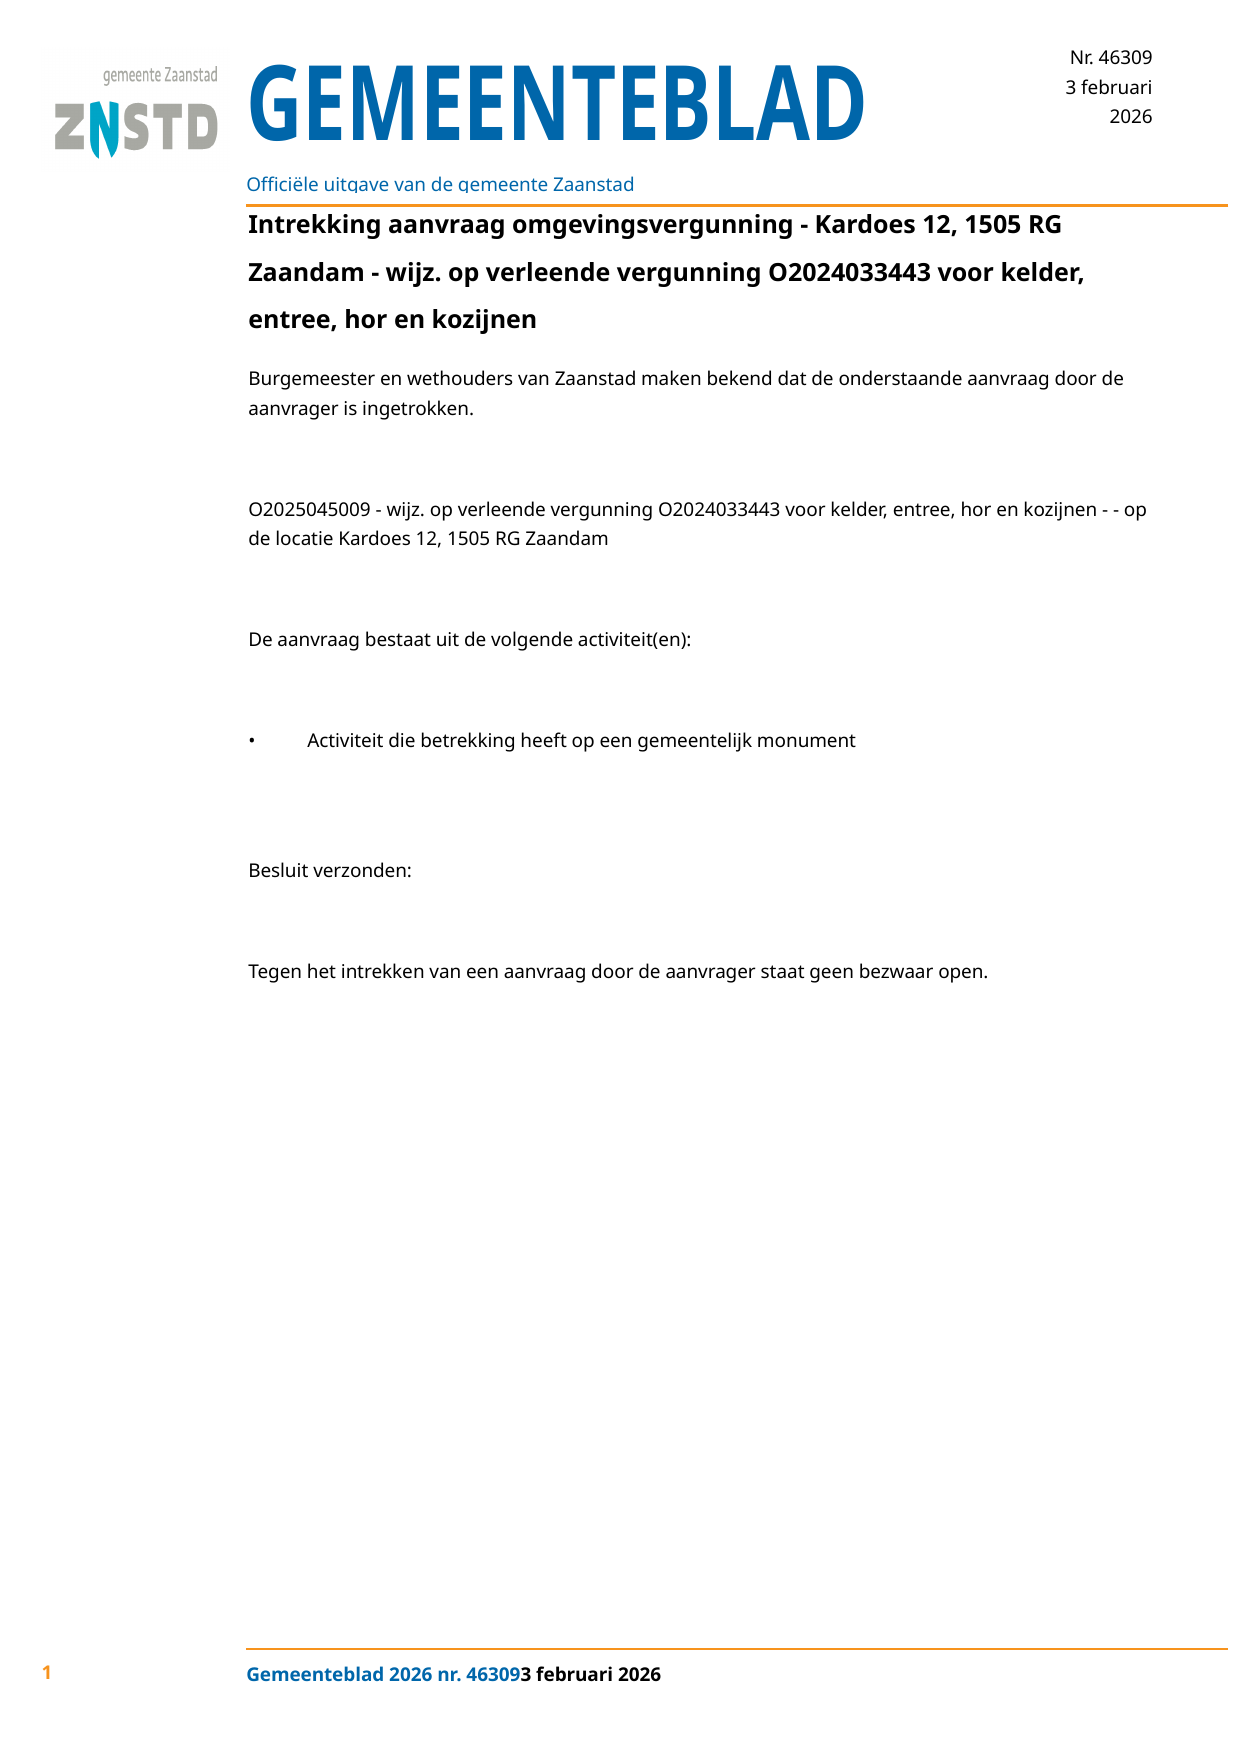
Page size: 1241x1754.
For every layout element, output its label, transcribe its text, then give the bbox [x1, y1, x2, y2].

text Intrekking aanvraag omgevingsvergunning - Kardoes 12, 1505 RG Zaandam - wijz. op verleende vergunning O2024033443 voor kelder, entree, hor en kozijnen [248, 207, 1152, 336]
text Besluit verzonden: [248, 858, 1152, 883]
text De aanvraag bestaat uit de volgende activiteit(en): [248, 626, 1152, 652]
text Burgemeester en wethouders van Zaanstad maken bekend dat de onderstaande aanvraag door de aanvrager is ingetrokken. [248, 366, 1152, 421]
text O2025045009 - wijz. op verleende vergunning O2024033443 voor kelder, entree, hor en kozijnen - - op de locatie Kardoes 12, 1505 RG Zaandam [248, 496, 1152, 551]
picture [41, 47, 231, 172]
list Activiteit die betrekking heeft op een gemeentelijk monument [248, 727, 1152, 753]
text Tegen het intrekken van een aanvraag door de aanvrager staat geen bezwaar open. [248, 958, 1152, 984]
